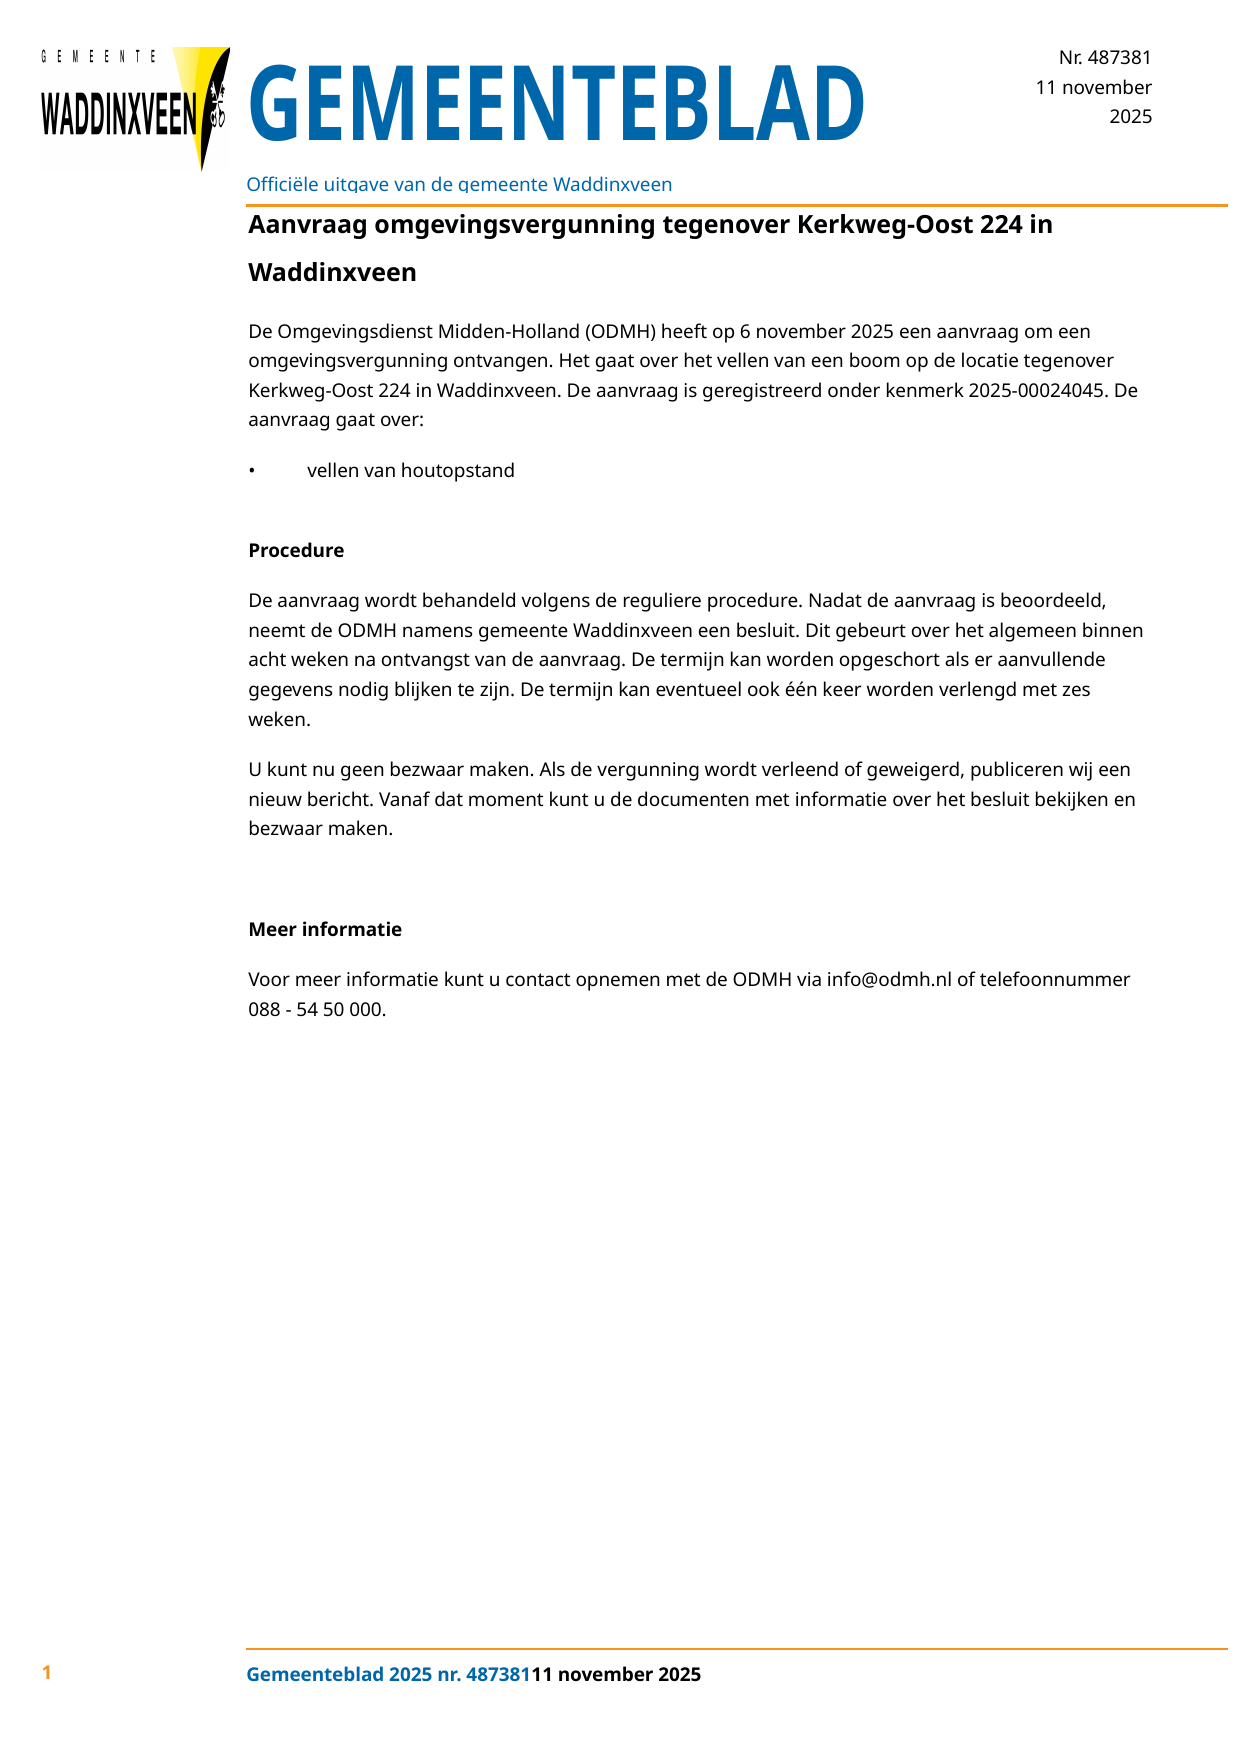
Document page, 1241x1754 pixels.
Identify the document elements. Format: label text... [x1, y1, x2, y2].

text Meer informatie [248, 916, 1152, 942]
picture [41, 47, 231, 172]
text Voor meer informatie kunt u contact opnemen met de ODMH via info@odmh.nl of telefoonnummer 088 - 54 50 000. [248, 967, 1152, 1022]
text Procedure [248, 537, 1152, 563]
text Aanvraag omgevingsvergunning tegenover Kerkweg-Oost 224 in Waddinxveen [248, 207, 1152, 288]
text U kunt nu geen bezwaar maken. Als de vergunning wordt verleend of geweigerd, publiceren wij een nieuw bericht. Vanaf dat moment kunt u de documenten met informatie over het besluit bekijken en bezwaar maken. [248, 756, 1152, 841]
list vellen van houtopstand [248, 457, 1152, 483]
text De Omgevingsdienst Midden-Holland (ODMH) heeft op 6 november 2025 een aanvraag om een omgevingsvergunning ontvangen. Het gaat over het vellen van een boom op de locatie tegenover Kerkweg-Oost 224 in Waddinxveen. De aanvraag is geregistreerd onder kenmerk 2025-00024045. De aanvraag gaat over: [248, 318, 1152, 432]
text De aanvraag wordt behandeld volgens de reguliere procedure. Nadat de aanvraag is beoordeeld, neemt de ODMH namens gemeente Waddinxveen een besluit. Dit gebeurt over het algemeen binnen acht weken na ontvangst van de aanvraag. De termijn kan worden opgeschort als er aanvullende gegevens nodig blijken te zijn. De termijn kan eventueel ook één keer worden verlengd met zes weken. [248, 587, 1152, 732]
